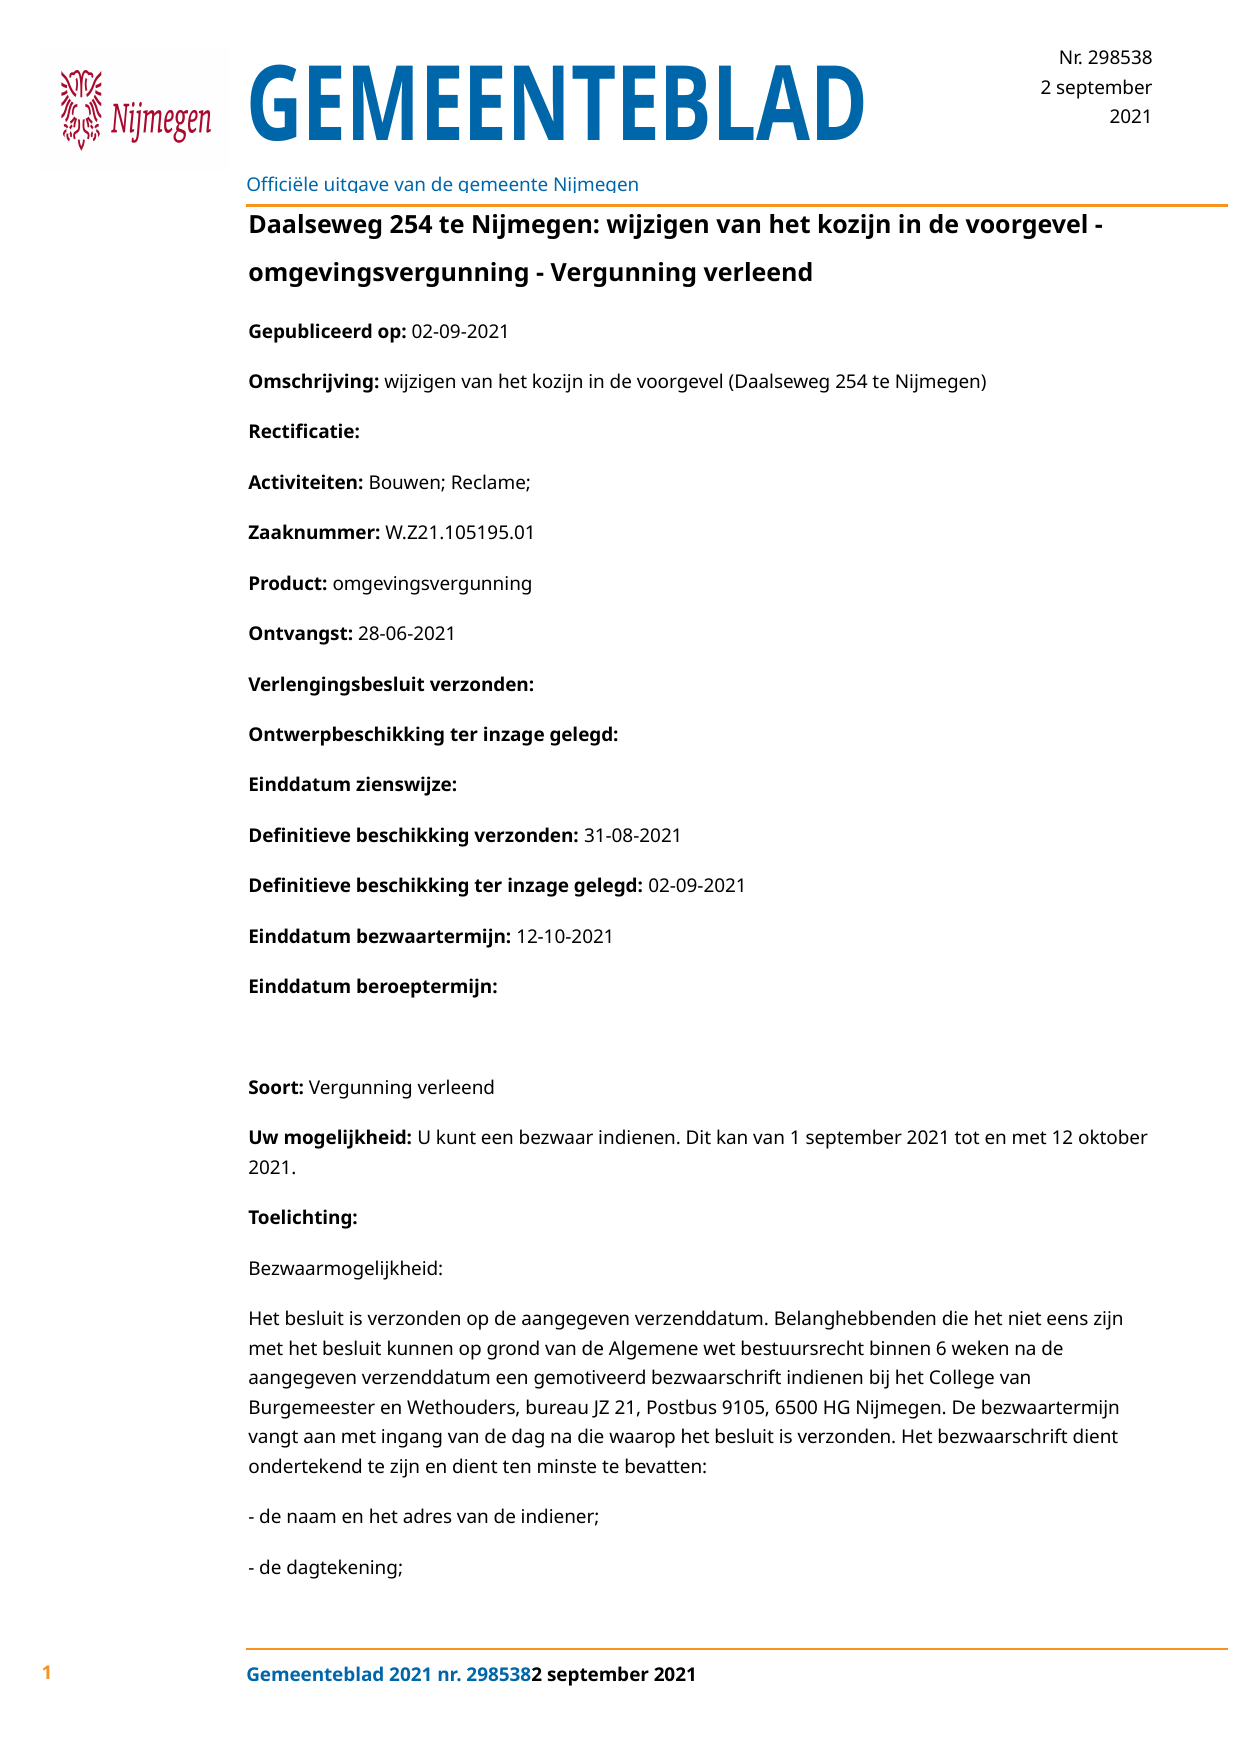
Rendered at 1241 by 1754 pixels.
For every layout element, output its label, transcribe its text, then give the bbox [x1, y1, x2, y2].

text Bezwaarmogelijkheid: [248, 1255, 1152, 1281]
text Uw mogelijkheid: U kunt een bezwaar indienen. Dit kan van 1 september 2021 tot en met 12 oktober 2021. [248, 1124, 1152, 1180]
text Einddatum zienswijze: [248, 772, 1152, 797]
text Soort: Vergunning verleend [248, 1074, 1152, 1100]
text Zaaknummer: W.Z21.105195.01 [248, 519, 1152, 545]
text Ontvangst: 28-06-2021 [248, 620, 1152, 646]
text Het besluit is verzonden op de aangegeven verzenddatum. Belanghebbenden die het niet eens zijn met het besluit kunnen op grond van de Algemene wet bestuursrecht binnen 6 weken na de aangegeven verzenddatum een gemotiveerd bezwaarschrift indienen bij het College van Burgemeester en Wethouders, bureau JZ 21, Postbus 9105, 6500 HG Nijmegen. De bezwaartermijn vangt aan met ingang van de dag na die waarop het besluit is verzonden. Het bezwaarschrift dient ondertekend te zijn en dient ten minste te bevatten: [248, 1305, 1152, 1479]
text Product: omgevingsvergunning [248, 570, 1152, 596]
text - de naam en het adres van de indiener; [248, 1504, 1152, 1529]
text Daalseweg 254 te Nijmegen: wijzigen van het kozijn in de voorgevel - omgevingsvergunning - Vergunning verleend [248, 207, 1152, 288]
text Ontwerpbeschikking ter inzage gelegd: [248, 721, 1152, 747]
text Definitieve beschikking verzonden: 31-08-2021 [248, 822, 1152, 848]
text Einddatum bezwaartermijn: 12-10-2021 [248, 923, 1152, 949]
text Gepubliceerd op: 02-09-2021 [248, 318, 1152, 344]
text Activiteiten: Bouwen; Reclame; [248, 469, 1152, 495]
text Toelichting: [248, 1204, 1152, 1230]
text Einddatum beroeptermijn: [248, 973, 1152, 999]
text Definitieve beschikking ter inzage gelegd: 02-09-2021 [248, 872, 1152, 898]
text Verlengingsbesluit verzonden: [248, 671, 1152, 697]
text Rectificatie: [248, 419, 1152, 444]
picture [41, 47, 231, 172]
text Omschrijving: wijzigen van het kozijn in de voorgevel (Daalseweg 254 te Nijmegen) [248, 368, 1152, 394]
text - de dagtekening; [248, 1554, 1152, 1580]
